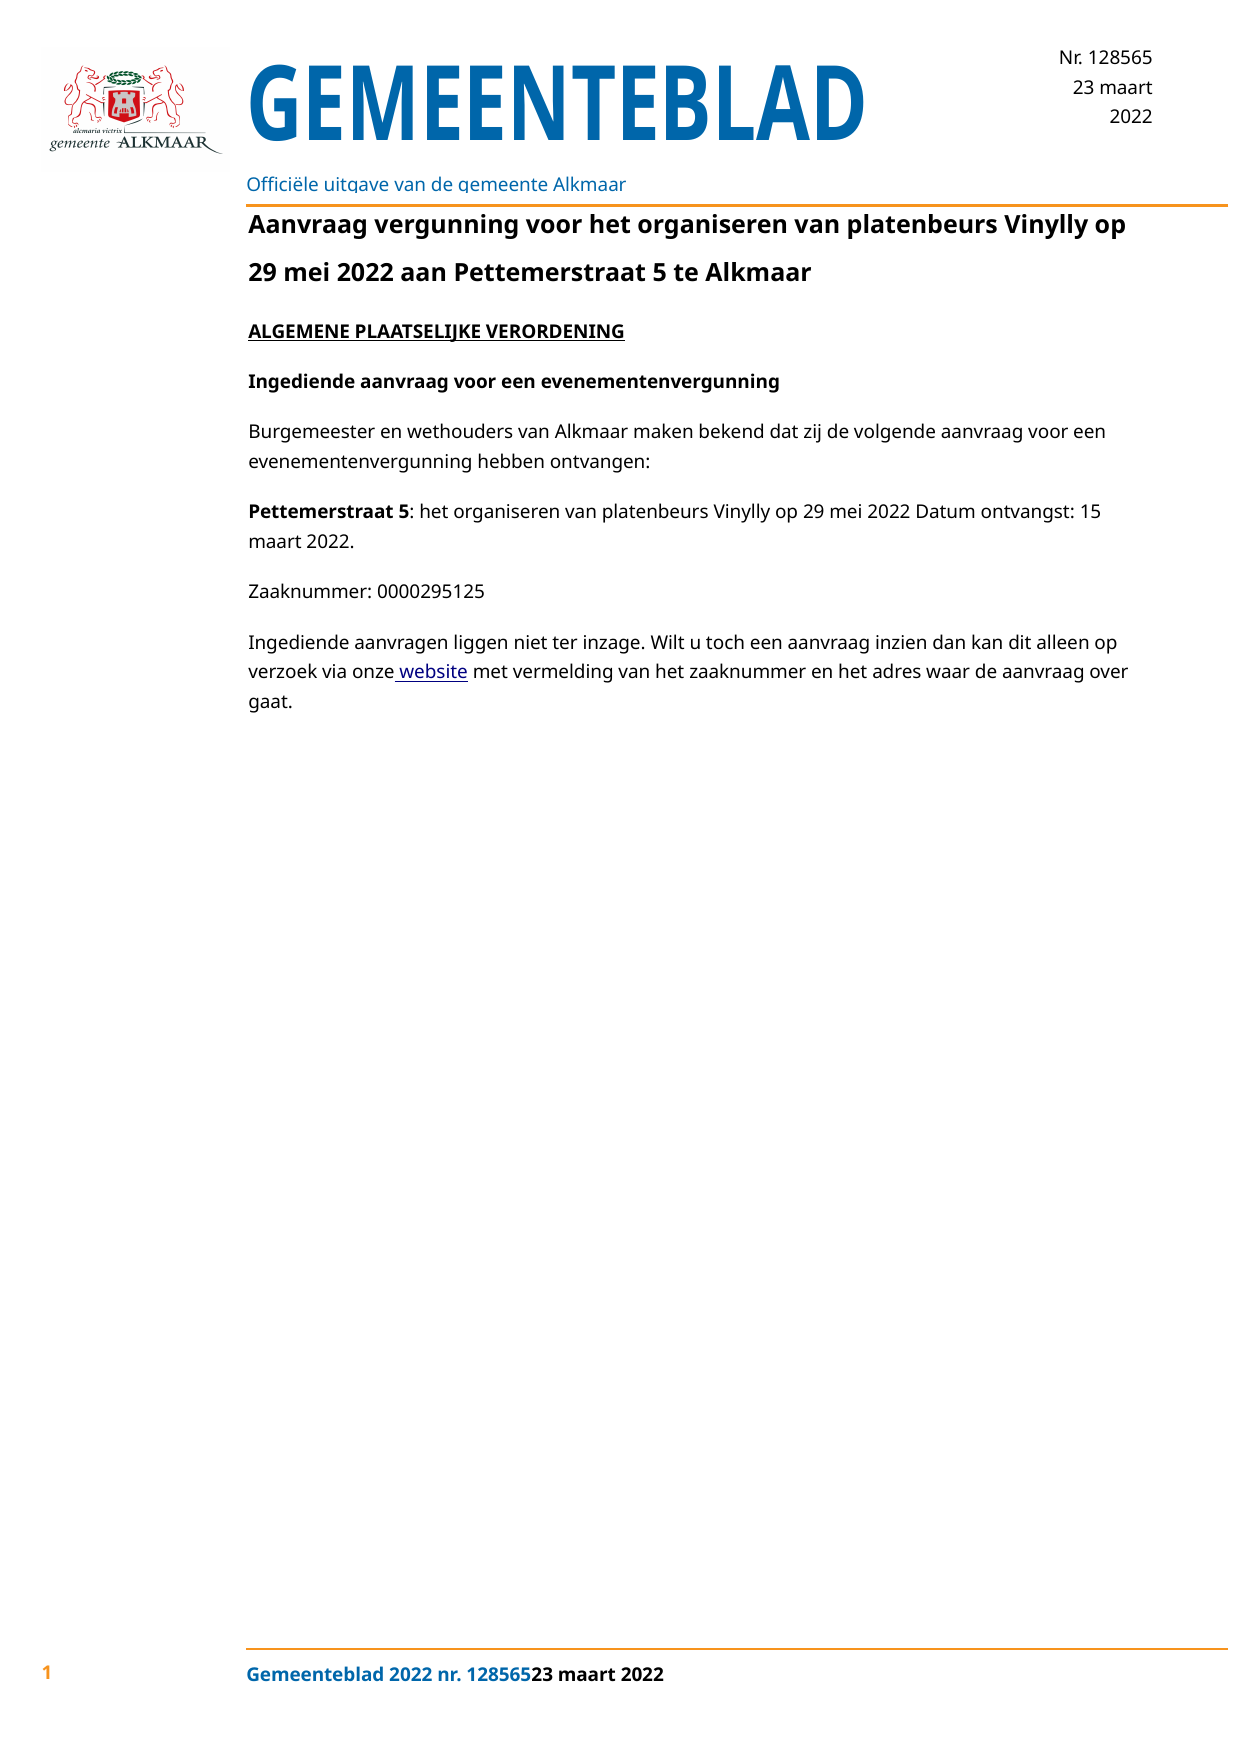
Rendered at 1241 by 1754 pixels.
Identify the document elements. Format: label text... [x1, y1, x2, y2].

text Aanvraag vergunning voor het organiseren van platenbeurs Vinylly op 29 mei 2022 aan Pettemerstraat 5 te Alkmaar [248, 207, 1152, 288]
text Ingediende aanvraag voor een evenementenvergunning [248, 368, 1152, 394]
text Burgemeester en wethouders van Alkmaar maken bekend dat zij de volgende aanvraag voor een evenementenvergunning hebben ontvangen: [248, 419, 1152, 474]
text Zaaknummer: 0000295125 [248, 579, 1152, 604]
text Ingediende aanvragen liggen niet ter inzage. Wilt u toch een aanvraag inzien dan kan dit alleen op verzoek via onze website met vermelding van het zaaknummer en het adres waar de aanvraag over gaat. [248, 629, 1152, 714]
text ALGEMENE PLAATSELIJKE VERORDENING [248, 318, 1152, 344]
text Pettemerstraat 5: het organiseren van platenbeurs Vinylly op 29 mei 2022 Datum ontvangst: 15 maart 2022. [248, 499, 1152, 554]
picture [41, 47, 231, 172]
